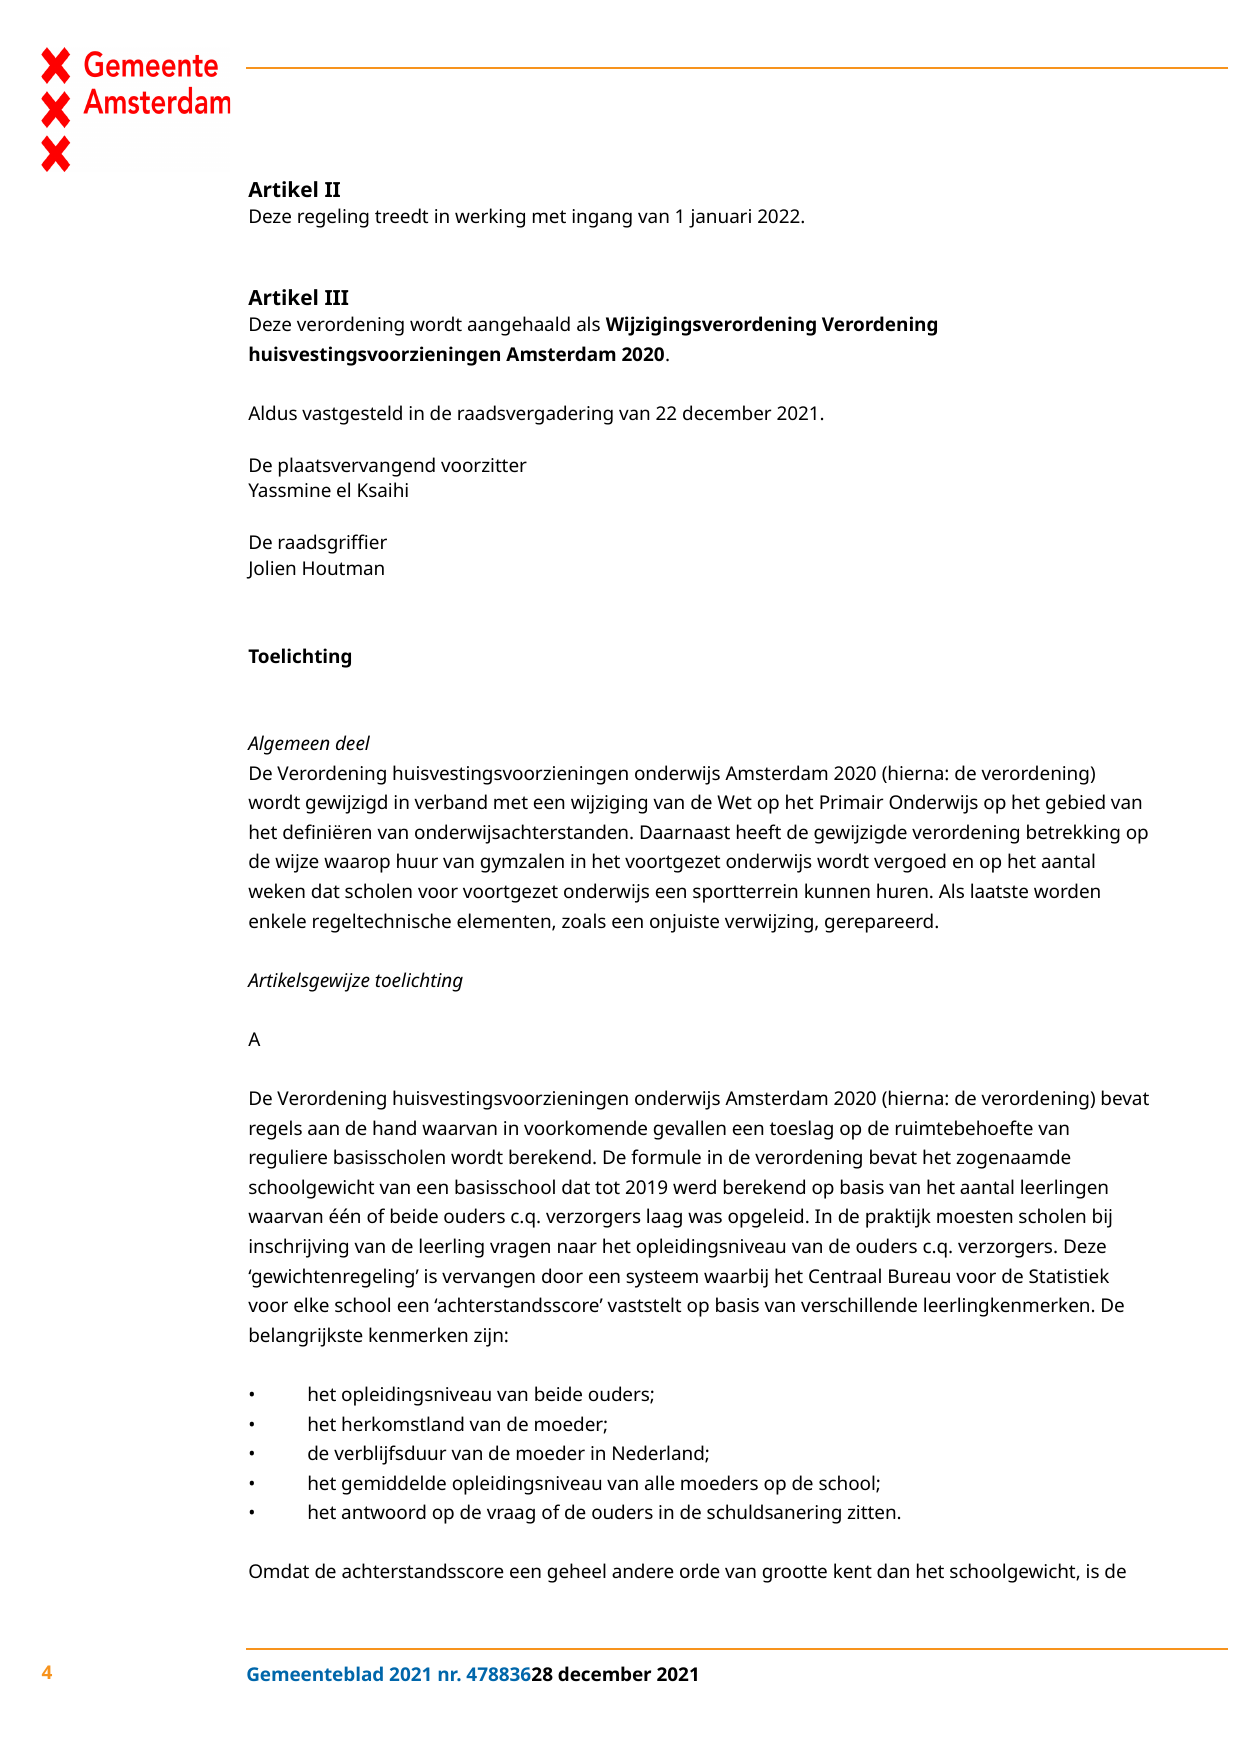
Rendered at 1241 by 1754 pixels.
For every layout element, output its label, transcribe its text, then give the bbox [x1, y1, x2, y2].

text Jolien Houtman [248, 555, 1152, 581]
text Algemeen deel [248, 730, 1152, 756]
list het gemiddelde opleidingsniveau van alle moeders op de school; [248, 1470, 1152, 1496]
text Deze regeling treedt in werking met ingang van 1 januari 2022. [248, 203, 1152, 229]
list het opleidingsniveau van beide ouders; [248, 1381, 1152, 1407]
text De Verordening huisvestingsvoorzieningen onderwijs Amsterdam 2020 (hierna: de verordening) bevat regels aan de hand waarvan in voorkomende gevallen een toeslag op de ruimtebehoefte van reguliere basisscholen wordt berekend. De formule in de verordening bevat het zogenaamde schoolgewicht van een basisschool dat tot 2019 werd berekend op basis van het aantal leerlingen waarvan één of beide ouders c.q. verzorgers laag was opgeleid. In de praktijk moesten scholen bij inschrijving van de leerling vragen naar het opleidingsniveau van de ouders c.q. verzorgers. Deze ‘gewichtenregeling’ is vervangen door een systeem waarbij het Centraal Bureau voor de Statistiek voor elke school een ‘achterstandsscore’ vaststelt op basis van verschillende leerlingkenmerken. De belangrijkste kenmerken zijn: [248, 1085, 1152, 1348]
text De plaatsvervangend voorzitter [248, 452, 1152, 478]
text Aldus vastgesteld in de raadsvergadering van 22 december 2021. [248, 400, 1152, 426]
text Yassmine el Ksaihi [248, 478, 1152, 503]
text Omdat de achterstandsscore een geheel andere orde van grootte kent dan het schoolgewicht, is de [248, 1559, 1152, 1584]
text Artikel III [248, 283, 1152, 312]
list het antwoord op de vraag of de ouders in de schuldsanering zitten. [248, 1499, 1152, 1525]
list het herkomstland van de moeder; [248, 1411, 1152, 1437]
text De Verordening huisvestingsvoorzieningen onderwijs Amsterdam 2020 (hierna: de verordening) wordt gewijzigd in verband met een wijziging van de Wet op het Primair Onderwijs op het gebied van het definiëren van onderwijsachterstanden. Daarnaast heeft de gewijzigde verordening betrekking op de wijze waarop huur van gymzalen in het voortgezet onderwijs wordt vergoed en op het aantal weken dat scholen voor voortgezet onderwijs een sportterrein kunnen huren. Als laatste worden enkele regeltechnische elementen, zoals een onjuiste verwijzing, gerepareerd. [248, 760, 1152, 934]
text Toelichting [248, 632, 1152, 672]
picture [41, 47, 231, 172]
text Artikelsgewijze toelichting [248, 967, 1152, 993]
text Artikel II [248, 175, 1152, 203]
list de verblijfsduur van de moeder in Nederland; [248, 1440, 1152, 1466]
text De raadsgriffier [248, 529, 1152, 555]
text Deze verordening wordt aangehaald als Wijzigingsverordening Verordening huisvestingsvoorzieningen Amsterdam 2020. [248, 312, 1152, 367]
text A [248, 1026, 1152, 1052]
